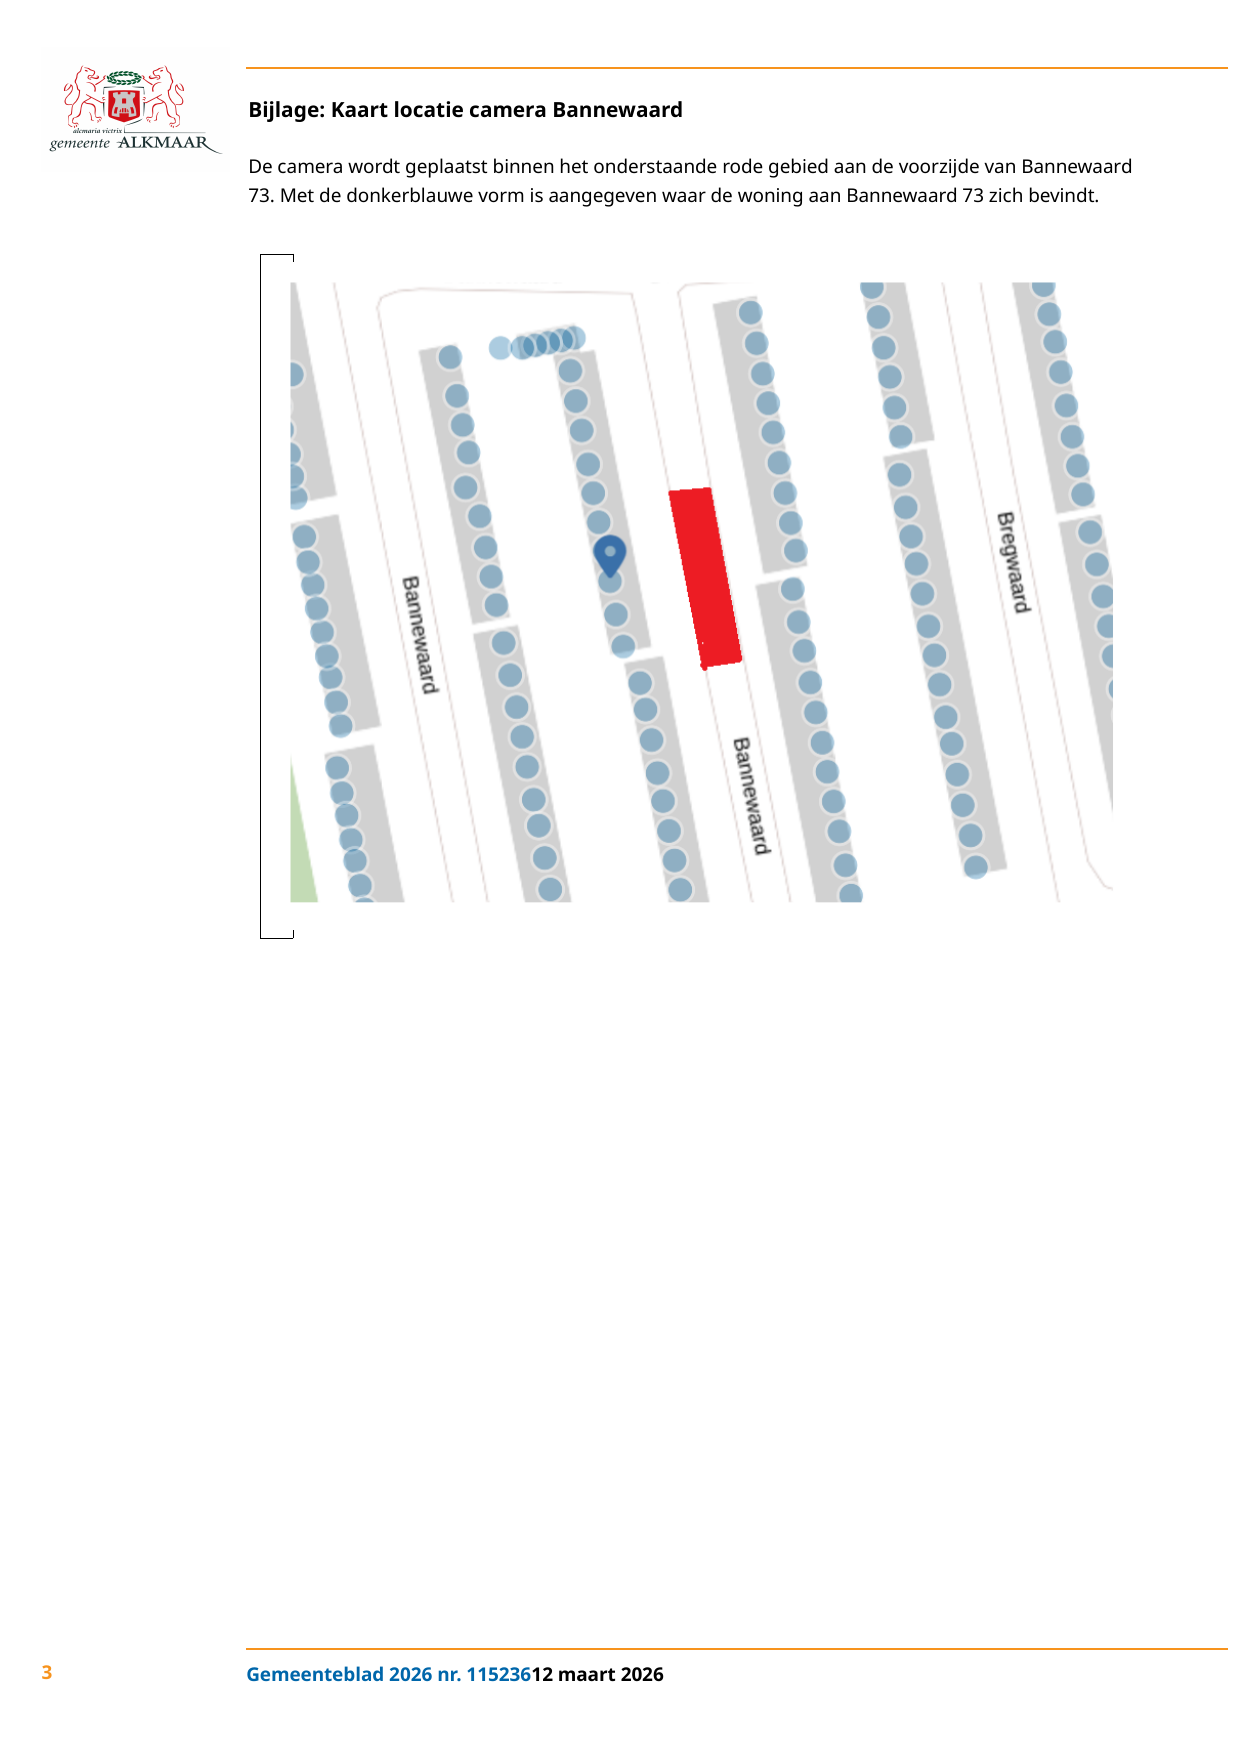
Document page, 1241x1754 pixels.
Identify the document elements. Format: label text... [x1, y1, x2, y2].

text De camera wordt geplaatst binnen het onderstaande rode gebied aan de voorzijde van Bannewaard 73. Met de donkerblauwe vorm is aangegeven waar de woning aan Bannewaard 73 zich bevindt. [248, 153, 1152, 208]
picture [268, 262, 1155, 930]
text Bijlage: Kaart locatie camera Bannewaard [248, 95, 1152, 123]
picture [41, 47, 231, 172]
